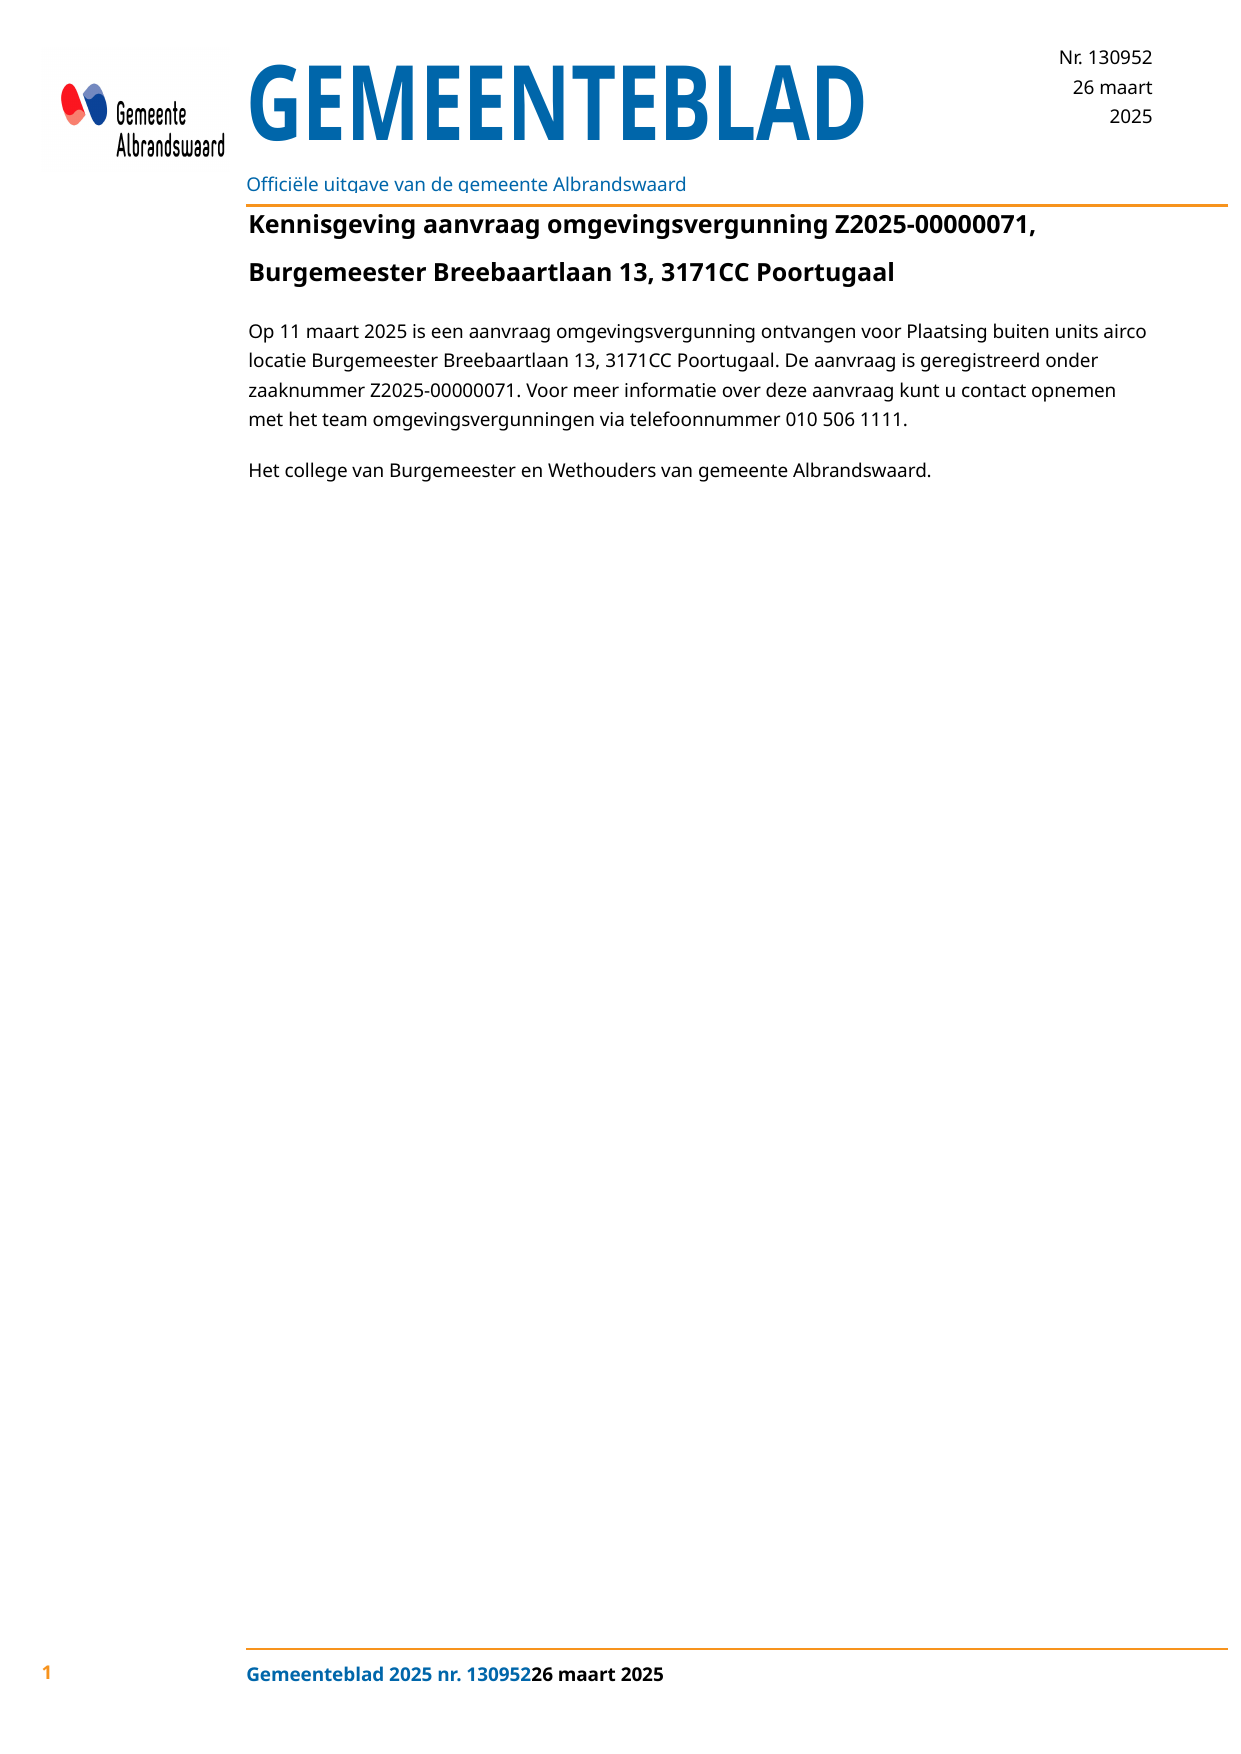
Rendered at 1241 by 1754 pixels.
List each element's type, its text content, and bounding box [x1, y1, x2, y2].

picture [41, 47, 231, 172]
text Kennisgeving aanvraag omgevingsvergunning Z2025-00000071, Burgemeester Breebaartlaan 13, 3171CC Poortugaal [248, 207, 1152, 288]
text Op 11 maart 2025 is een aanvraag omgevingsvergunning ontvangen voor Plaatsing buiten units airco locatie Burgemeester Breebaartlaan 13, 3171CC Poortugaal. De aanvraag is geregistreerd onder zaaknummer Z2025-00000071. Voor meer informatie over deze aanvraag kunt u contact opnemen met het team omgevingsvergunningen via telefoonnummer 010 506 1111. [248, 318, 1152, 432]
text Het college van Burgemeester en Wethouders van gemeente Albrandswaard. [248, 457, 1152, 483]
